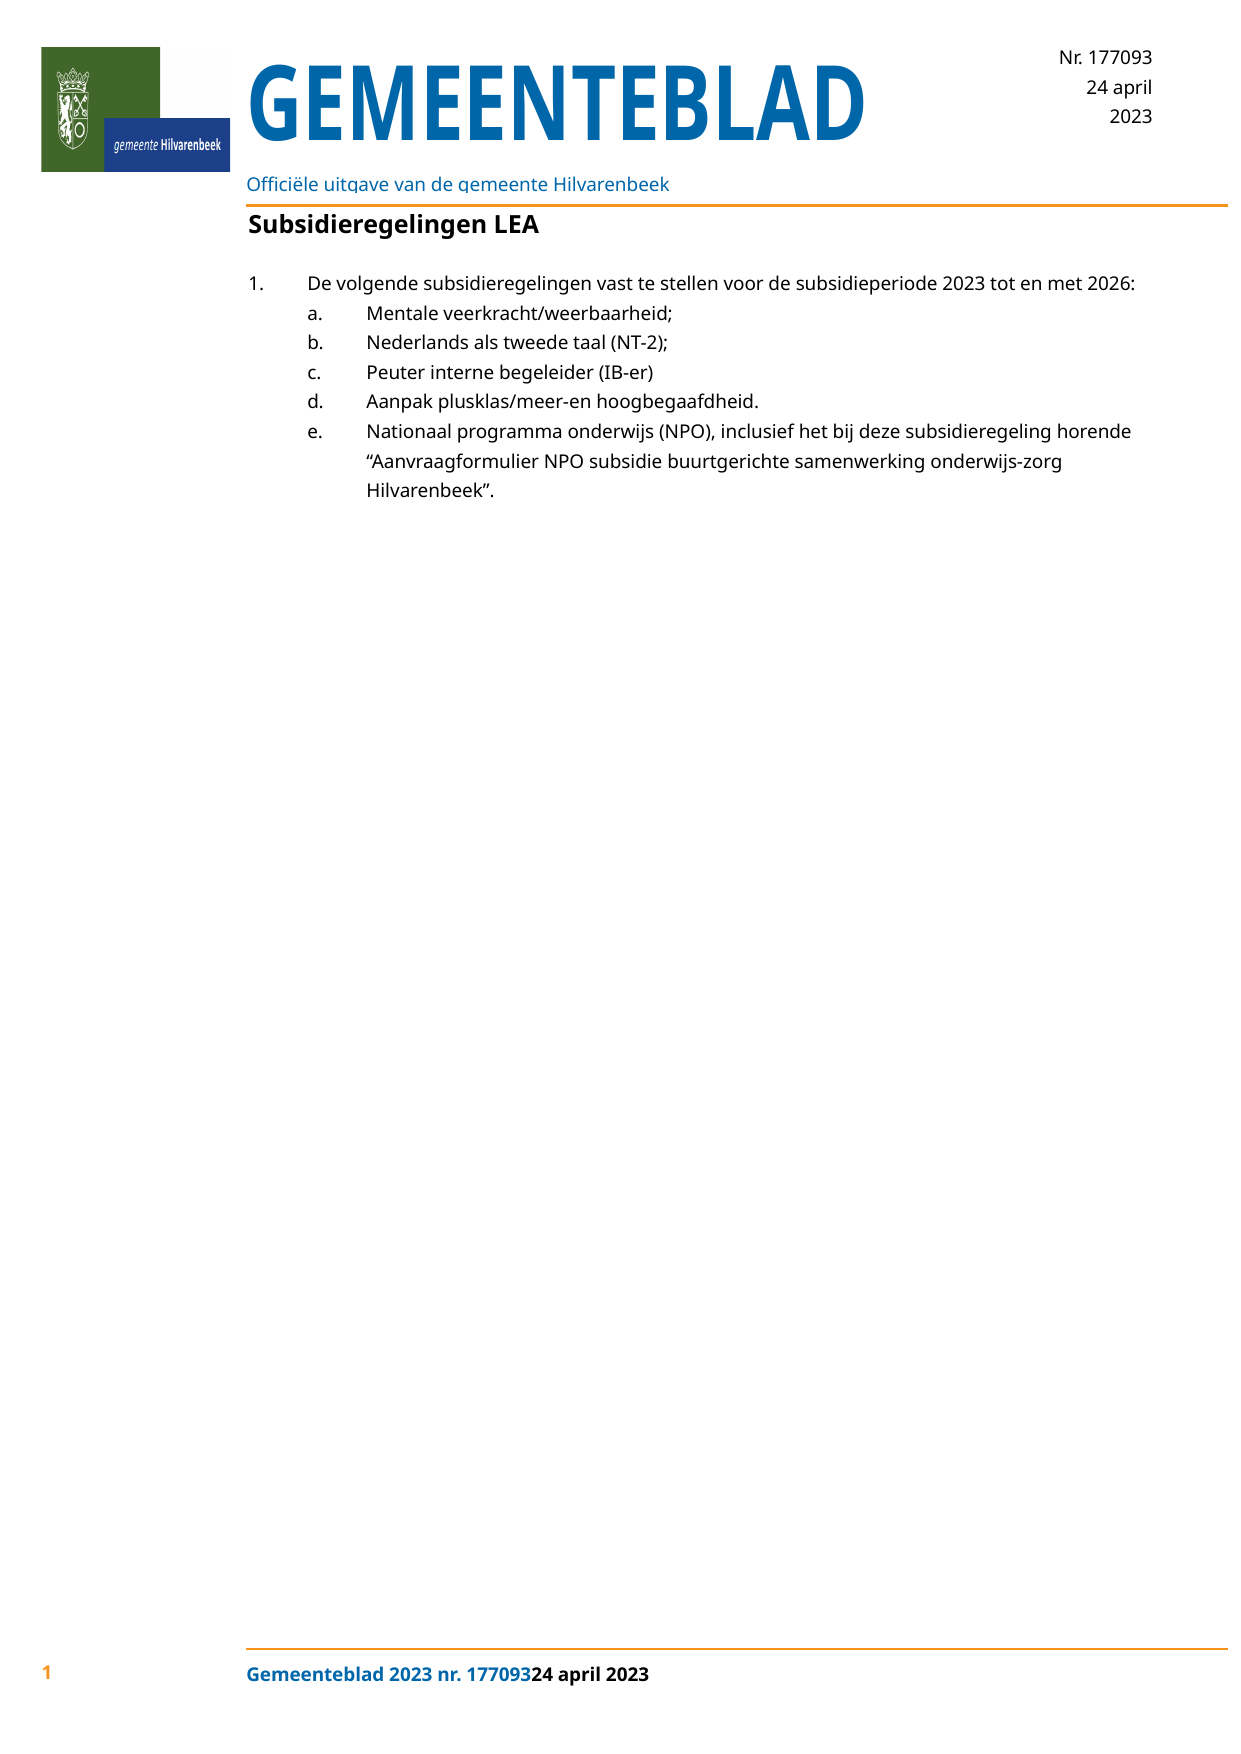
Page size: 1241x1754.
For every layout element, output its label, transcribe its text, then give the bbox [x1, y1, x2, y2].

list Nederlands als tweede taal (NT-2); [307, 329, 1152, 355]
list Aanpak plusklas/meer-en hoogbegaafdheid. [307, 389, 1152, 414]
list Nationaal programma onderwijs (NPO), inclusief het bij deze subsidieregeling horende “Aanvraagformulier NPO subsidie buurtgerichte samenwerking onderwijs-zorg Hilvarenbeek”. [307, 418, 1152, 503]
list De volgende subsidieregelingen vast te stellen voor de subsidieperiode 2023 tot en met 2026: [248, 270, 1152, 296]
list Peuter interne begeleider (IB-er) [307, 359, 1152, 385]
list Mentale veerkracht/weerbaarheid; [307, 300, 1152, 326]
text Subsidieregelingen LEA [248, 207, 1152, 241]
picture [41, 47, 231, 172]
